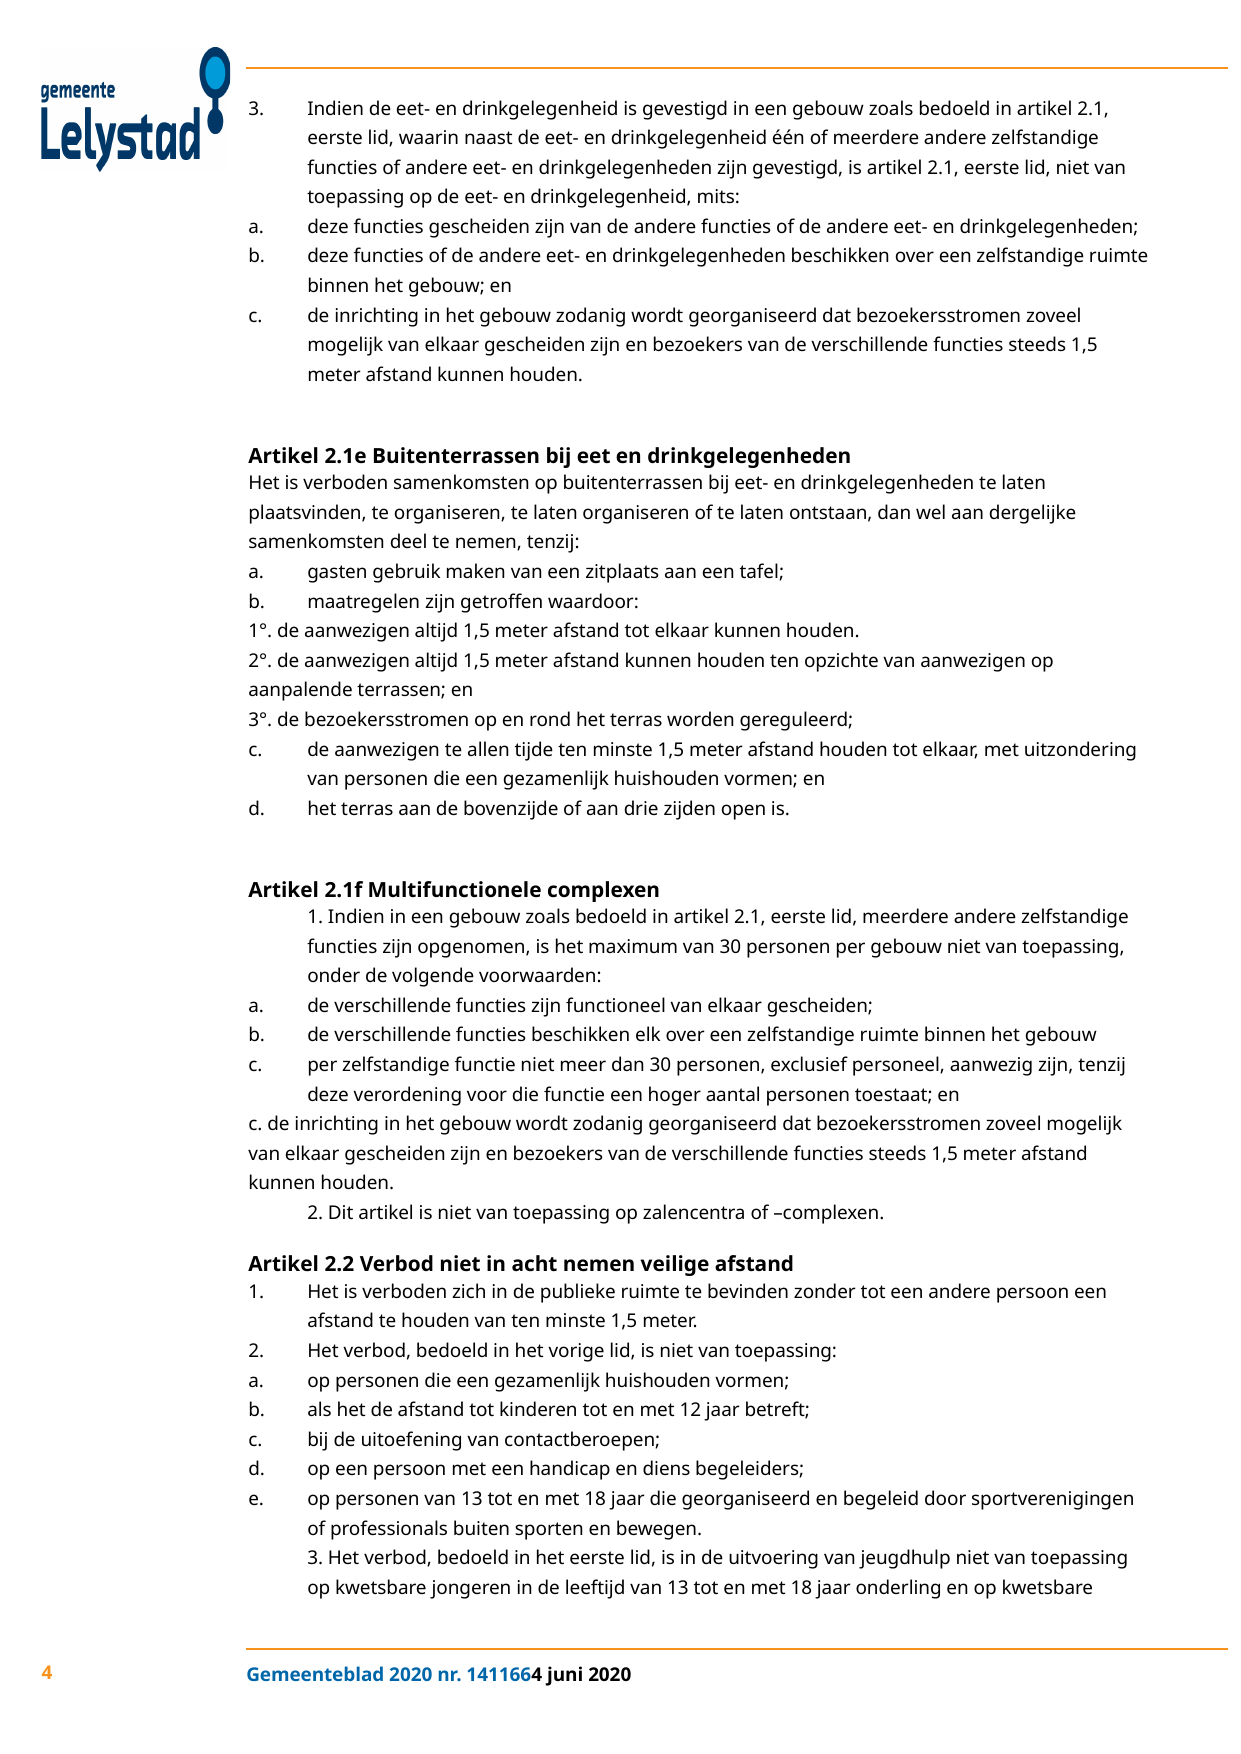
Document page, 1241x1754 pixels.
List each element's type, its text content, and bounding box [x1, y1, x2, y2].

list op personen die een gezamenlijk huishouden vormen; [248, 1367, 1152, 1392]
text 3°. de bezoekersstromen op en rond het terras worden gereguleerd; [248, 706, 1152, 732]
list de inrichting in het gebouw zodanig wordt georganiseerd dat bezoekersstromen zoveel mogelijk van elkaar gescheiden zijn en bezoekers van de verschillende functies steeds 1,5 meter afstand kunnen houden. [248, 302, 1152, 387]
list 2. Dit artikel is niet van toepassing op zalencentra of –complexen. [248, 1199, 1152, 1225]
list de verschillende functies zijn functioneel van elkaar gescheiden; [248, 992, 1152, 1018]
text 1°. de aanwezigen altijd 1,5 meter afstand tot elkaar kunnen houden. [248, 617, 1152, 643]
list per zelfstandige functie niet meer dan 30 personen, exclusief personeel, aanwezig zijn, tenzij deze verordening voor die functie een hoger aantal personen toestaat; en [248, 1051, 1152, 1107]
text c. de inrichting in het gebouw wordt zodanig georganiseerd dat bezoekersstromen zoveel mogelijk van elkaar gescheiden zijn en bezoekers van de verschillende functies steeds 1,5 meter afstand kunnen houden. [248, 1110, 1152, 1195]
list deze functies of de andere eet- en drinkgelegenheden beschikken over een zelfstandige ruimte binnen het gebouw; en [248, 243, 1152, 298]
list als het de afstand tot kinderen tot en met 12 jaar betreft; [248, 1396, 1152, 1422]
text Artikel 2.1e Buitenterrassen bij eet en drinkgelegenheden [248, 441, 1152, 469]
list maatregelen zijn getroffen waardoor: [248, 588, 1152, 613]
list bij de uitoefening van contactberoepen; [248, 1426, 1152, 1452]
list op een persoon met een handicap en diens begeleiders; [248, 1456, 1152, 1481]
list de verschillende functies beschikken elk over een zelfstandige ruimte binnen het gebouw [248, 1022, 1152, 1047]
text Artikel 2.2 Verbod niet in acht nemen veilige afstand [248, 1249, 1152, 1278]
text Het is verboden samenkomsten op buitenterrassen bij eet- en drinkgelegenheden te laten plaatsvinden, te organiseren, te laten organiseren of te laten ontstaan, dan wel aan dergelijke samenkomsten deel te nemen, tenzij: [248, 469, 1152, 554]
picture [41, 47, 231, 172]
text 2°. de aanwezigen altijd 1,5 meter afstand kunnen houden ten opzichte van aanwezigen op aanpalende terrassen; en [248, 647, 1152, 702]
list deze functies gescheiden zijn van de andere functies of de andere eet- en drinkgelegenheden; [248, 213, 1152, 239]
text Artikel 2.1f Multifunctionele complexen [248, 875, 1152, 903]
list Het is verboden zich in de publieke ruimte te bevinden zonder tot een andere persoon een afstand te houden van ten minste 1,5 meter. [248, 1278, 1152, 1333]
list het terras aan de bovenzijde of aan drie zijden open is. [248, 795, 1152, 821]
list op personen van 13 tot en met 18 jaar die georganiseerd en begeleid door sportverenigingen of professionals buiten sporten en bewegen. [248, 1485, 1152, 1540]
list Indien de eet- en drinkgelegenheid is gevestigd in een gebouw zoals bedoeld in artikel 2.1, eerste lid, waarin naast de eet- en drinkgelegenheid één of meerdere andere zelfstandige functies of andere eet- en drinkgelegenheden zijn gevestigd, is artikel 2.1, eerste lid, niet van toepassing op de eet- en drinkgelegenheid, mits: [248, 95, 1152, 209]
list Het verbod, bedoeld in het vorige lid, is niet van toepassing: [248, 1337, 1152, 1363]
list gasten gebruik maken van een zitplaats aan een tafel; [248, 558, 1152, 584]
list 1. Indien in een gebouw zoals bedoeld in artikel 2.1, eerste lid, meerdere andere zelfstandige functies zijn opgenomen, is het maximum van 30 personen per gebouw niet van toepassing, onder de volgende voorwaarden: [248, 903, 1152, 988]
list de aanwezigen te allen tijde ten minste 1,5 meter afstand houden tot elkaar, met uitzondering van personen die een gezamenlijk huishouden vormen; en [248, 736, 1152, 791]
list 3. Het verbod, bedoeld in het eerste lid, is in de uitvoering van jeugdhulp niet van toepassing op kwetsbare jongeren in de leeftijd van 13 tot en met 18 jaar onderling en op kwetsbare [248, 1544, 1152, 1599]
